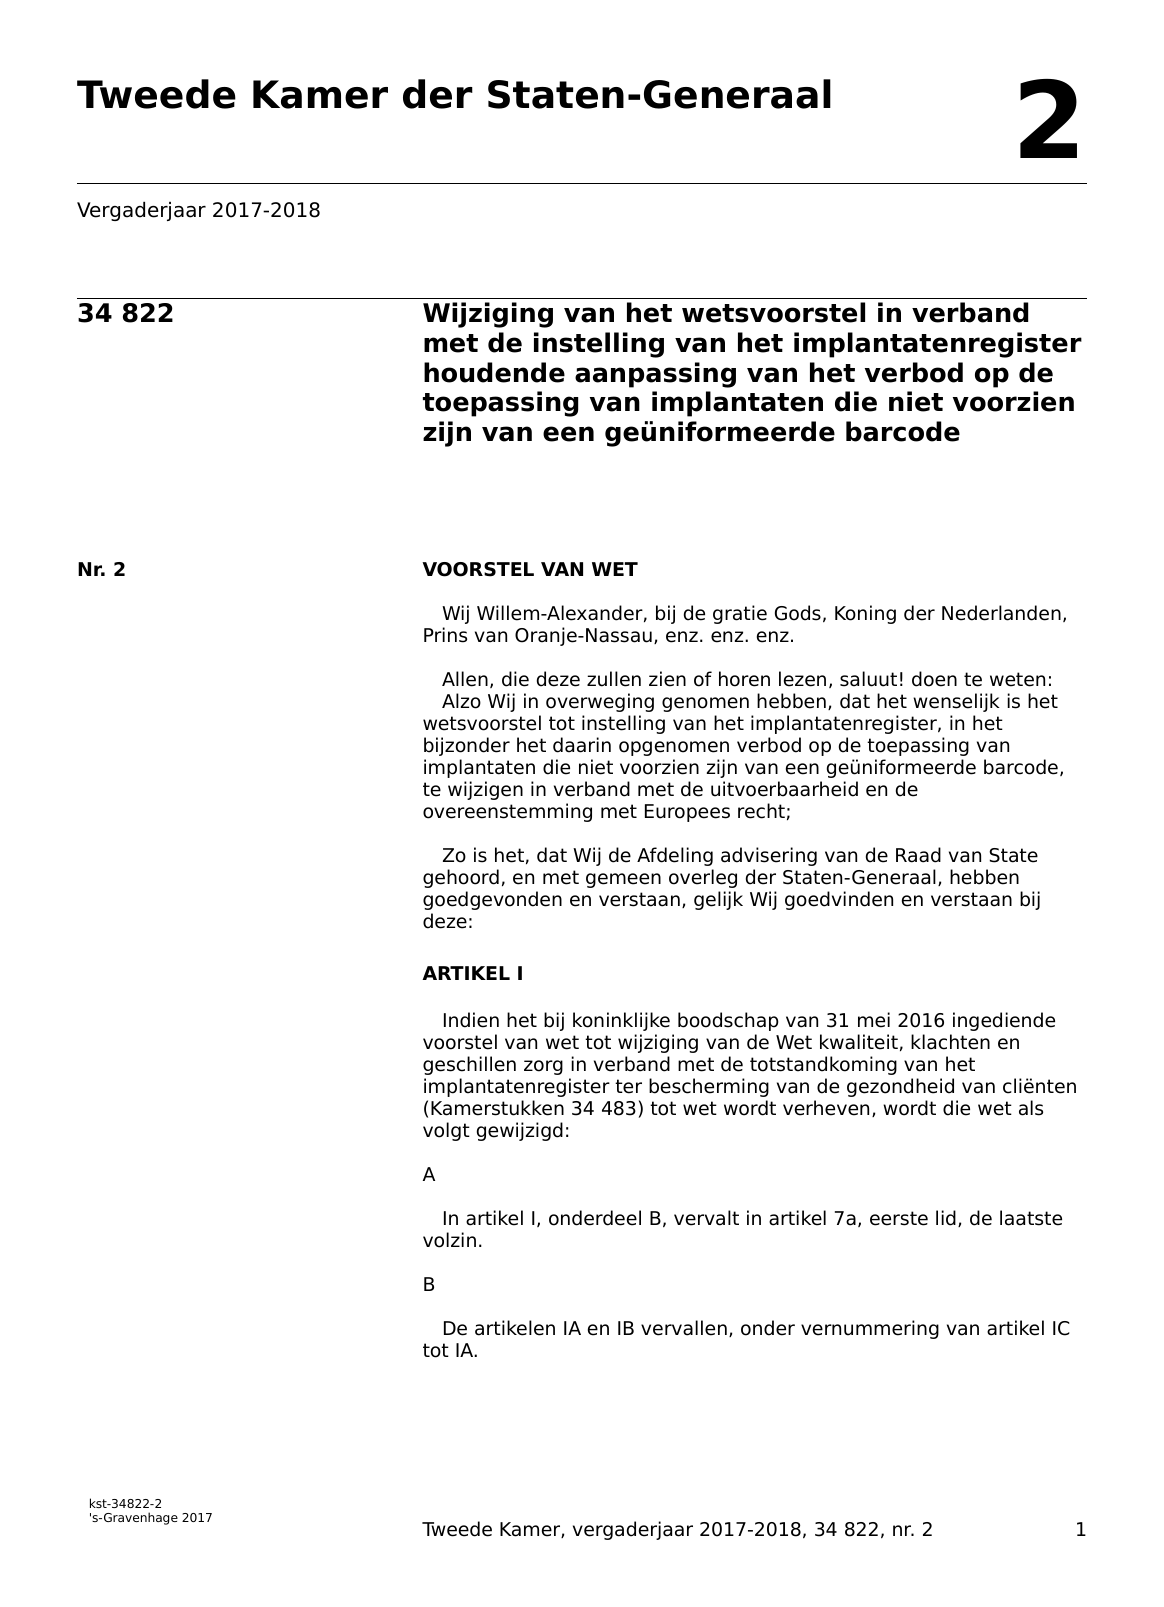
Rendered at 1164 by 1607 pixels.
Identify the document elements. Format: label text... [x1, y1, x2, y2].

text Alzo Wij in overweging genomen hebben, dat het wenselijk is het wetsvoorstel tot instelling van het implantatenregister, in het bijzonder het daarin opgenomen verbod op de toepassing van implantaten die niet voorzien zijn van een geüniformeerde barcode, te wijzigen in verband met de uitvoerbaarheid en de overeenstemming met Europees recht; [422, 691, 1087, 823]
text De artikelen IA en IB vervallen, onder vernummering van artikel IC tot IA. [422, 1318, 1087, 1362]
text B [422, 1274, 1087, 1296]
text Wij Willem-Alexander, bij de gratie Gods, Koning der Nederlanden, Prins van Oranje-Nassau, enz. enz. enz. [422, 603, 1087, 647]
subtitle ARTIKEL I [422, 963, 1087, 985]
text 's-Gravenhage 2017 [88, 1511, 323, 1525]
subtitle 34 822 Wijziging van het wetsvoorstel in verband met de instelling van het implantatenregister houdende aanpassing van het verbod op de toepassing van implantaten die niet voorzien zijn van een geüniformeerde barcode [77, 299, 1087, 447]
text Allen, die deze zullen zien of horen lezen, saluut! doen te weten: [422, 669, 1087, 691]
text Zo is het, dat Wij de Afdeling advisering van de Raad van State gehoord, en met gemeen overleg der Staten-Generaal, hebben goedgevonden en verstaan, gelijk Wij goedvinden en verstaan bij deze: [422, 845, 1087, 933]
text In artikel I, onderdeel B, vervalt in artikel 7a, eerste lid, de laatste volzin. [422, 1208, 1087, 1252]
text A [422, 1164, 1087, 1186]
subtitle Nr. 2 VOORSTEL VAN WET [77, 558, 1087, 580]
table_header 2 [886, 59, 1087, 183]
text kst-34822-2 [88, 1497, 323, 1511]
table_header Tweede Kamer der Staten-Generaal [77, 59, 886, 183]
table_cell Vergaderjaar 2017-2018 [77, 184, 1087, 298]
text Indien het bij koninklijke boodschap van 31 mei 2016 ingediende voorstel van wet tot wijziging van de Wet kwaliteit, klachten en geschillen zorg in verband met de totstandkoming van het implantatenregister ter bescherming van de gezondheid van cliënten (Kamerstukken 34 483) tot wet wordt verheven, wordt die wet als volgt gewijzigd: [422, 1010, 1087, 1142]
